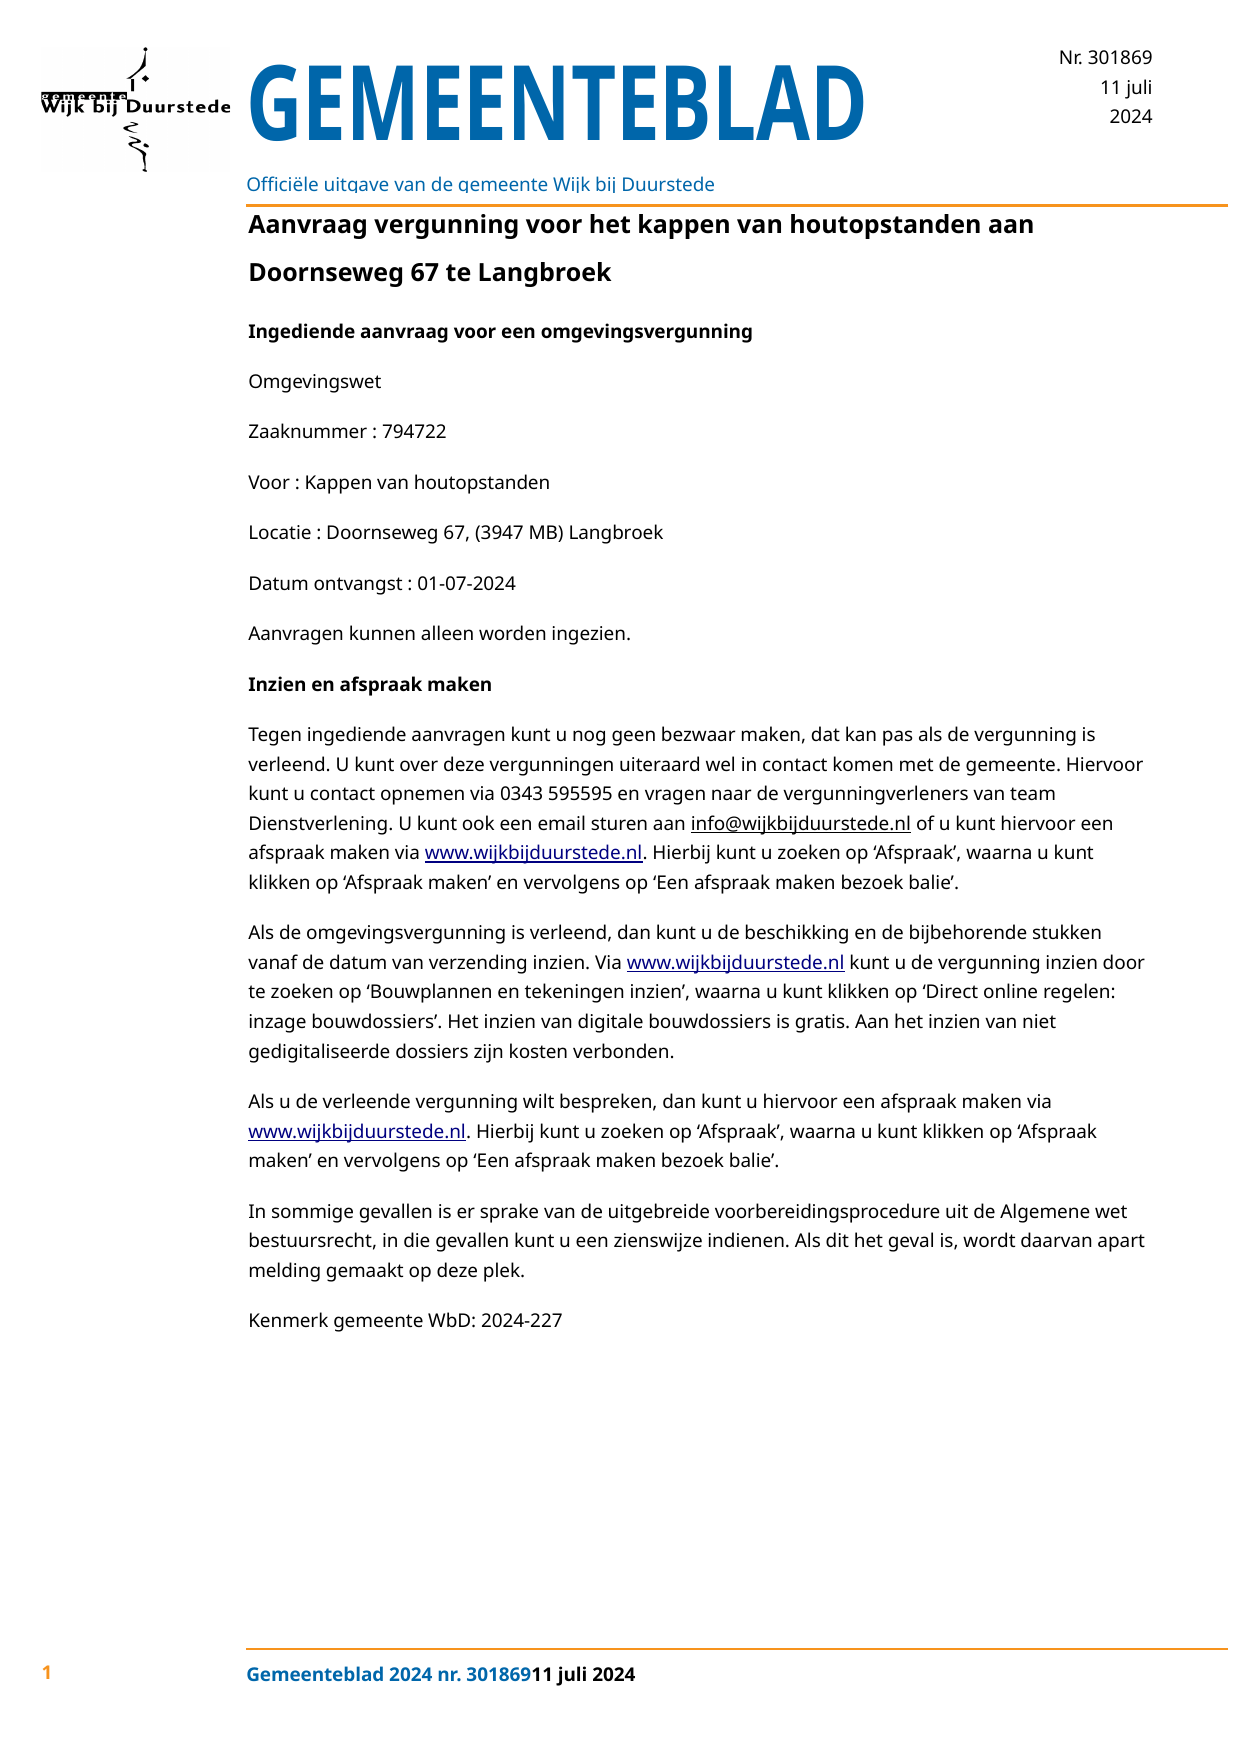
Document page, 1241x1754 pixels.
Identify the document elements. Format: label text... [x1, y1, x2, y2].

text Locatie : Doornseweg 67, (3947 MB) Langbroek [248, 519, 1152, 545]
text Aanvraag vergunning voor het kappen van houtopstanden aan Doornseweg 67 te Langbroek [248, 207, 1152, 288]
text In sommige gevallen is er sprake van de uitgebreide voorbereidingsprocedure uit de Algemene wet bestuursrecht, in die gevallen kunt u een zienswijze indienen. Als dit het geval is, wordt daarvan apart melding gemaakt op deze plek. [248, 1198, 1152, 1283]
text Aanvragen kunnen alleen worden ingezien. [248, 620, 1152, 646]
text Tegen ingediende aanvragen kunt u nog geen bezwaar maken, dat kan pas als de vergunning is verleend. U kunt over deze vergunningen uiteraard wel in contact komen met de gemeente. Hiervoor kunt u contact opnemen via 0343 595595 en vragen naar de vergunningverleners van team Dienstverlening. U kunt ook een email sturen aan info@wijkbijduurstede.nl of u kunt hiervoor een afspraak maken via www.wijkbijduurstede.nl. Hierbij kunt u zoeken op ‘Afspraak’, waarna u kunt klikken op ‘Afspraak maken’ en vervolgens op ‘Een afspraak maken bezoek balie’. [248, 721, 1152, 895]
text Ingediende aanvraag voor een omgevingsvergunning [248, 318, 1152, 344]
text Datum ontvangst : 01-07-2024 [248, 570, 1152, 596]
picture [41, 47, 231, 172]
text Voor : Kappen van houtopstanden [248, 469, 1152, 495]
text Omgevingswet [248, 368, 1152, 394]
text Kenmerk gemeente WbD: 2024-227 [248, 1307, 1152, 1333]
text Zaaknummer : 794722 [248, 419, 1152, 444]
text Als u de verleende vergunning wilt bespreken, dan kunt u hiervoor een afspraak maken via www.wijkbijduurstede.nl. Hierbij kunt u zoeken op ‘Afspraak’, waarna u kunt klikken op ‘Afspraak maken’ en vervolgens op ‘Een afspraak maken bezoek balie’. [248, 1088, 1152, 1173]
text Inzien en afspraak maken [248, 671, 1152, 697]
text Als de omgevingsvergunning is verleend, dan kunt u de beschikking en de bijbehorende stukken vanaf de datum van verzending inzien. Via www.wijkbijduurstede.nl kunt u de vergunning inzien door te zoeken op ‘Bouwplannen en tekeningen inzien’, waarna u kunt klikken op ‘Direct online regelen: inzage bouwdossiers’. Het inzien van digitale bouwdossiers is gratis. Aan het inzien van niet gedigitaliseerde dossiers zijn kosten verbonden. [248, 919, 1152, 1064]
